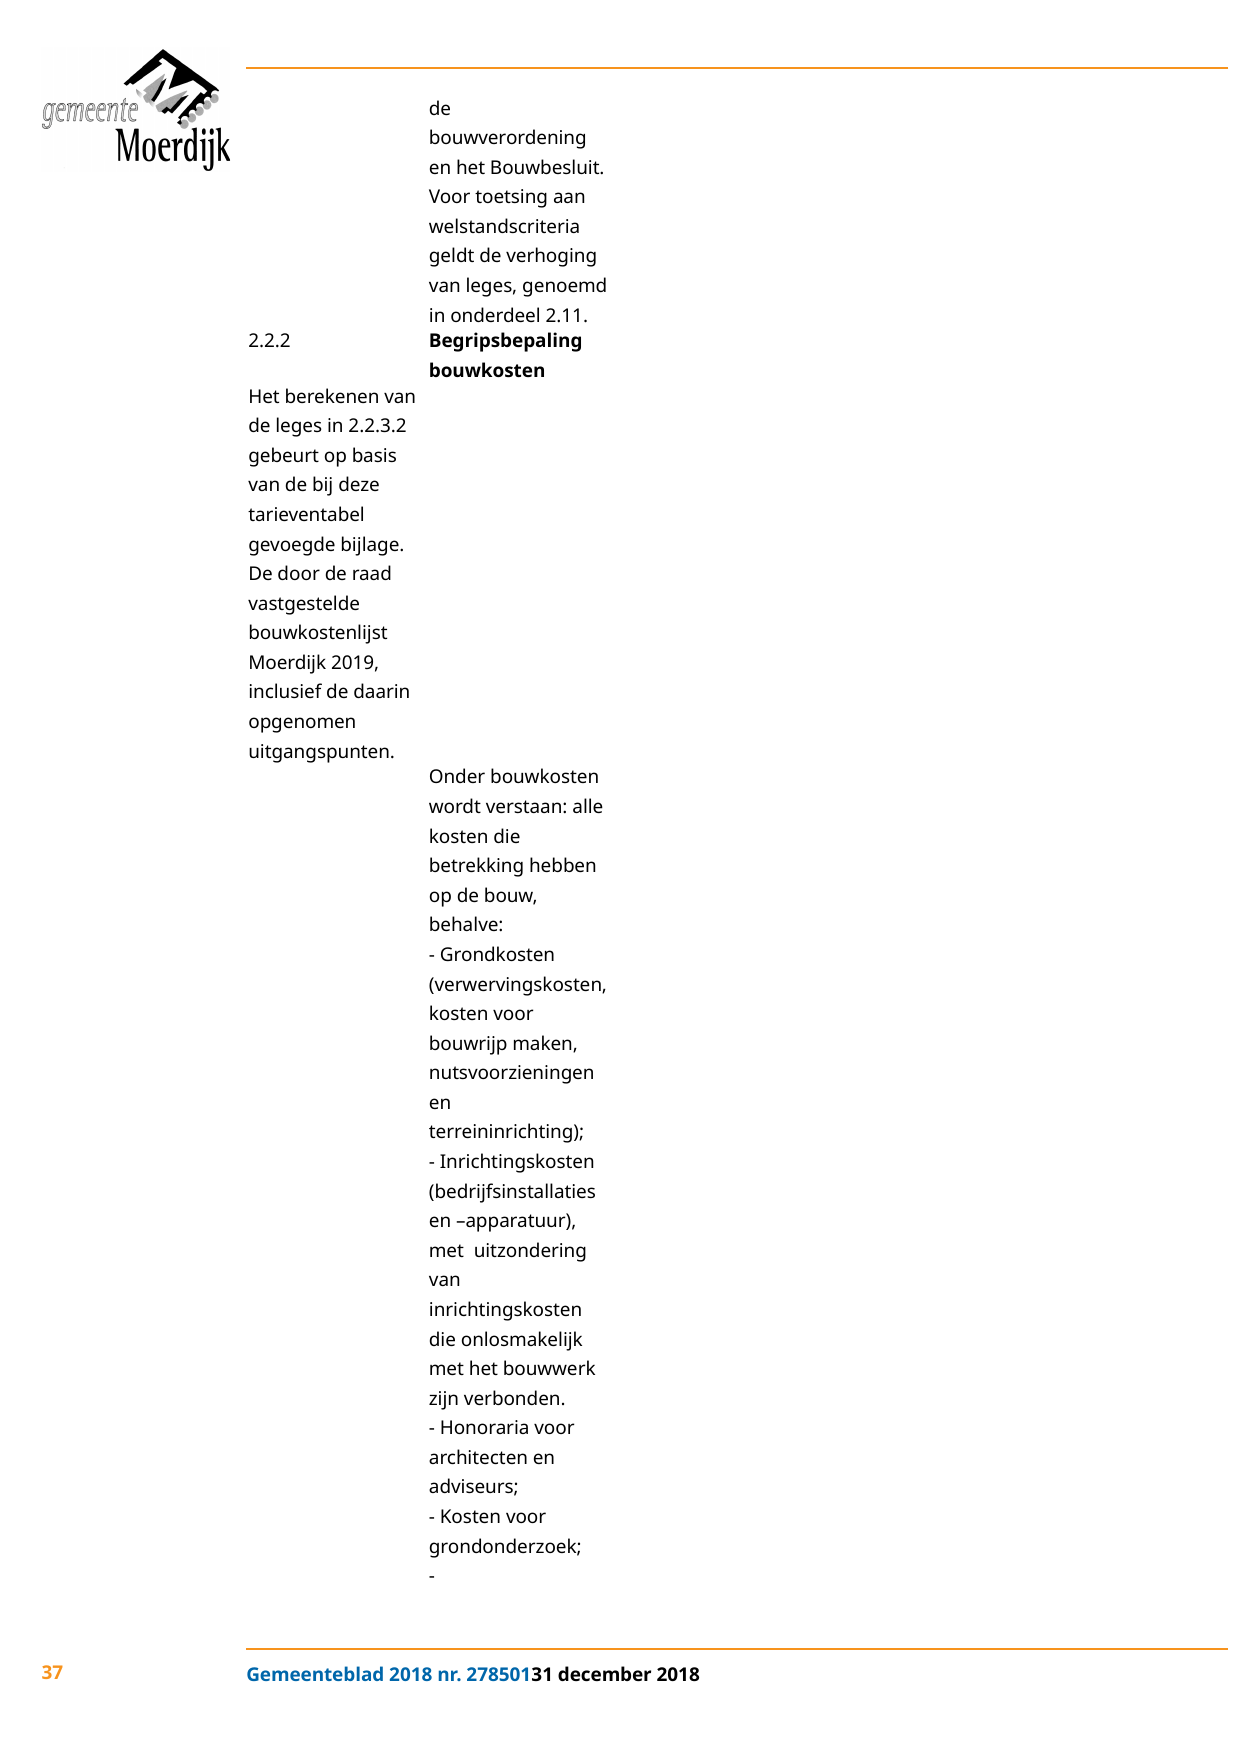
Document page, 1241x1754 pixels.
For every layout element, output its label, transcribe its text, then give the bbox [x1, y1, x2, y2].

table_cell Onder bouwkosten wordt verstaan: alle kosten die betrekking hebben op de bouw, behalve: - Grondkosten (verwervingskosten, kosten voor bouwrijp maken, nutsvoorzieningen en terreininrichting); - Inrichtingskosten (bedrijfsinstallaties en –apparatuur), met uitzondering van inrichtingskosten die onlosmakelijk met het bouwwerk zijn verbonden. - Honoraria voor architecten en adviseurs; - Kosten voor grondonderzoek; [429, 764, 609, 1588]
table_cell Het berekenen van de leges in 2.2.3.2 gebeurt op basis van de bij deze tarieventabel gevoegde bijlage. De door de raad vastgestelde bouwkostenlijst Moerdijk 2019, inclusief de daarin opgenomen uitgangspunten. [248, 383, 429, 764]
picture [41, 47, 231, 172]
table_cell Begripsbepaling bouwkosten [429, 328, 609, 383]
table_cell [609, 328, 790, 383]
table_cell de bouwverordening en het Bouwbesluit. Voor toetsing aan welstandscriteria geldt de verhoging van leges, genoemd in onderdeel 2.11. [429, 95, 609, 328]
table_cell [248, 764, 429, 1588]
table_cell [429, 383, 609, 764]
table_cell [609, 764, 790, 1588]
table_cell 2.2.2 [248, 328, 429, 383]
table_cell [609, 95, 790, 328]
table_cell [248, 95, 429, 328]
